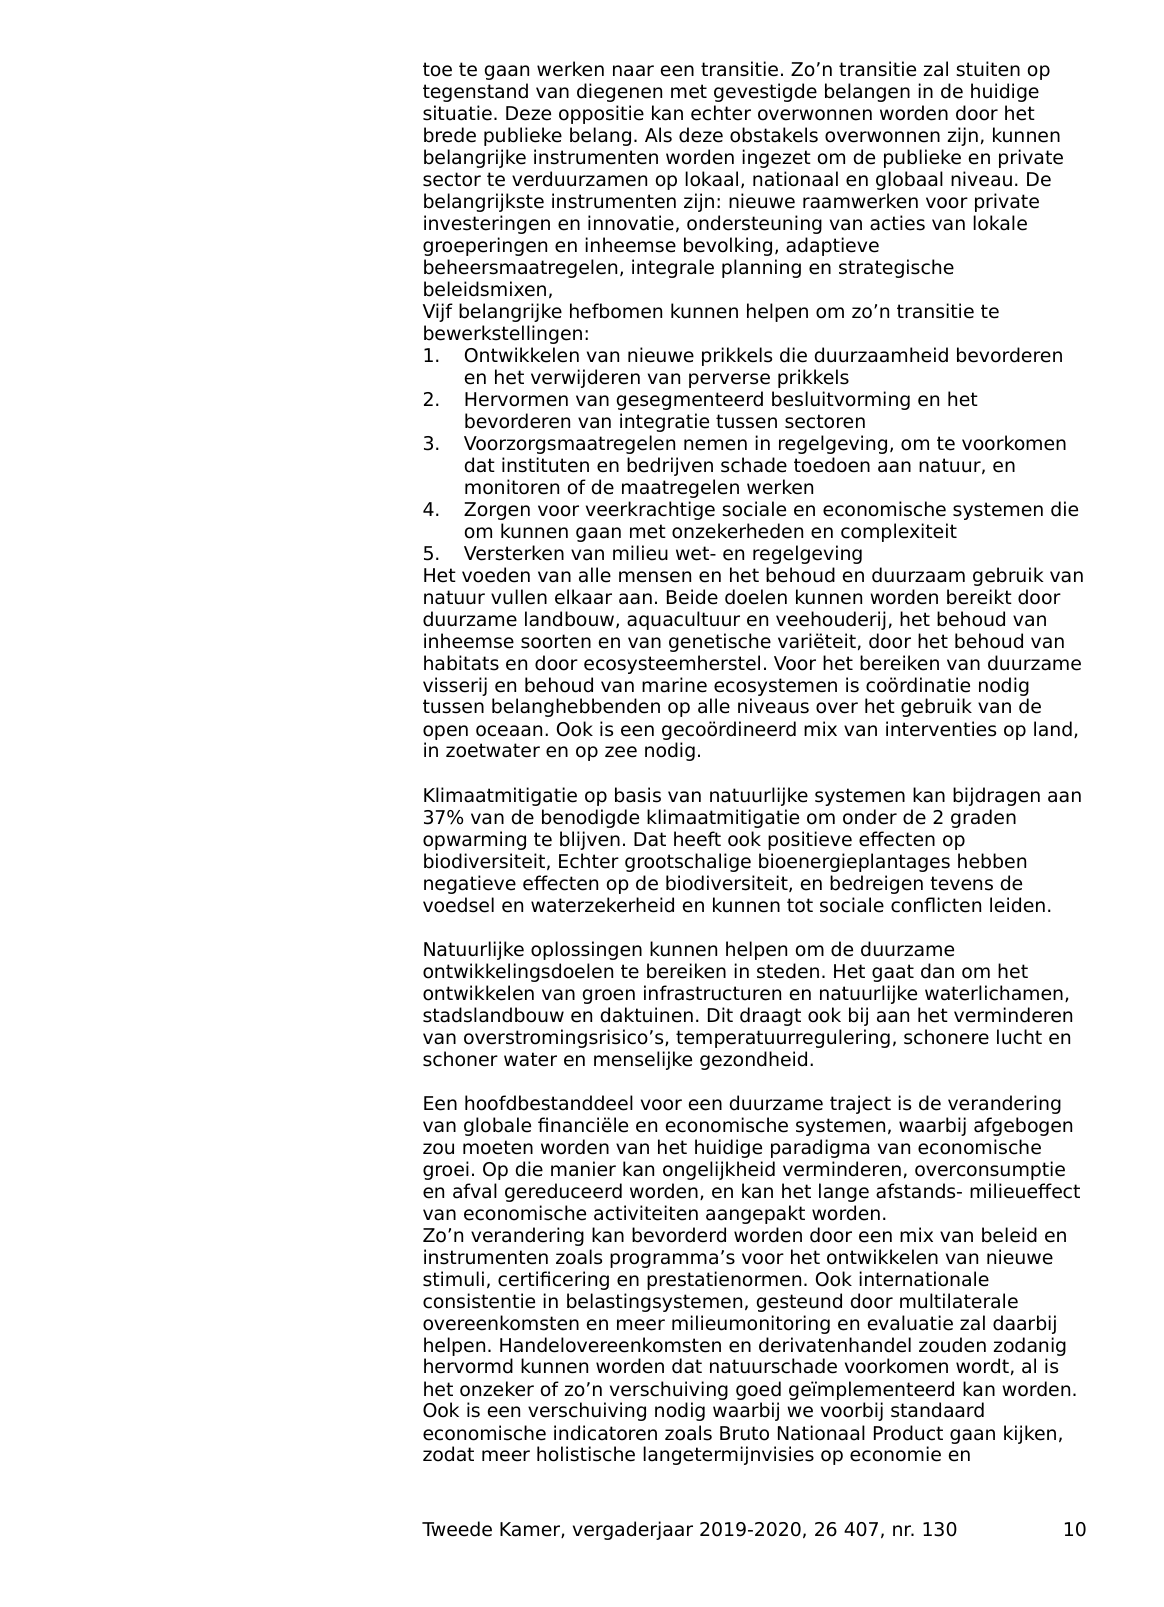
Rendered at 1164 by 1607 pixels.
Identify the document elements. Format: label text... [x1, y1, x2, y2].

text 3. Voorzorgsmaatregelen nemen in regelgeving, om te voorkomen dat instituten en bedrijven schade toedoen aan natuur, en monitoren of de maatregelen werken [422, 433, 1087, 499]
text Het voeden van alle mensen en het behoud en duurzaam gebruik van natuur vullen elkaar aan. Beide doelen kunnen worden bereikt door duurzame landbouw, aquacultuur en veehouderij, het behoud van inheemse soorten en van genetische variëteit, door het behoud van habitats en door ecosysteemherstel. Voor het bereiken van duurzame visserij en behoud van marine ecosystemen is coördinatie nodig tussen belanghebbenden op alle niveaus over het gebruik van de open oceaan. Ook is een gecoördineerd mix van interventies op land, in zoetwater en op zee nodig. [422, 564, 1087, 762]
text 1. Ontwikkelen van nieuwe prikkels die duurzaamheid bevorderen en het verwijderen van perverse prikkels [422, 345, 1087, 389]
text 5. Versterken van milieu wet- en regelgeving [422, 543, 1087, 564]
text 4. Zorgen voor veerkrachtige sociale en economische systemen die om kunnen gaan met onzekerheden en complexiteit [422, 499, 1087, 543]
text Klimaatmitigatie op basis van natuurlijke systemen kan bijdragen aan 37% van de benodigde klimaatmitigatie om onder de 2 graden opwarming te blijven. Dat heeft ook positieve effecten op biodiversiteit, Echter grootschalige bioenergieplantages hebben negatieve effecten op de biodiversiteit, en bedreigen tevens de voedsel en waterzekerheid en kunnen tot sociale conflicten leiden. [422, 784, 1087, 916]
text Ook is een verschuiving nodig waarbij we voorbij standaard economische indicatoren zoals Bruto Nationaal Product gaan kijken, zodat meer holistische langetermijnvisies op economie en [422, 1400, 1087, 1466]
text Natuurlijke oplossingen kunnen helpen om de duurzame ontwikkelingsdoelen te bereiken in steden. Het gaat dan om het ontwikkelen van groen infrastructuren en natuurlijke waterlichamen, stadslandbouw en daktuinen. Dit draagt ook bij aan het verminderen van overstromingsrisico’s, temperatuurregulering, schonere lucht en schoner water en menselijke gezondheid. [422, 939, 1087, 1071]
text Zo’n verandering kan bevorderd worden door een mix van beleid en instrumenten zoals programma’s voor het ontwikkelen van nieuwe stimuli, certificering en prestatienormen. Ook internationale consistentie in belastingsystemen, gesteund door multilaterale overeenkomsten en meer milieumonitoring en evaluatie zal daarbij helpen. Handelovereenkomsten en derivatenhandel zouden zodanig hervormd kunnen worden dat natuurschade voorkomen wordt, al is het onzeker of zo’n verschuiving goed geïmplementeerd kan worden. [422, 1224, 1087, 1400]
text Vijf belangrijke hefbomen kunnen helpen om zo’n transitie te bewerkstellingen: [422, 301, 1087, 345]
text toe te gaan werken naar een transitie. Zo’n transitie zal stuiten op tegenstand van diegenen met gevestigde belangen in de huidige situatie. Deze oppositie kan echter overwonnen worden door het brede publieke belang. Als deze obstakels overwonnen zijn, kunnen belangrijke instrumenten worden ingezet om de publieke en private sector te verduurzamen op lokaal, nationaal en globaal niveau. De belangrijkste instrumenten zijn: nieuwe raamwerken voor private investeringen en innovatie, ondersteuning van acties van lokale groeperingen en inheemse bevolking, adaptieve beheersmaatregelen, integrale planning en strategische beleidsmixen, [422, 59, 1087, 301]
text Een hoofdbestanddeel voor een duurzame traject is de verandering van globale financiële en economische systemen, waarbij afgebogen zou moeten worden van het huidige paradigma van economische groei. Op die manier kan ongelijkheid verminderen, overconsumptie en afval gereduceerd worden, en kan het lange afstands- milieueffect van economische activiteiten aangepakt worden. [422, 1093, 1087, 1224]
text 2. Hervormen van gesegmenteerd besluitvorming en het bevorderen van integratie tussen sectoren [422, 389, 1087, 433]
